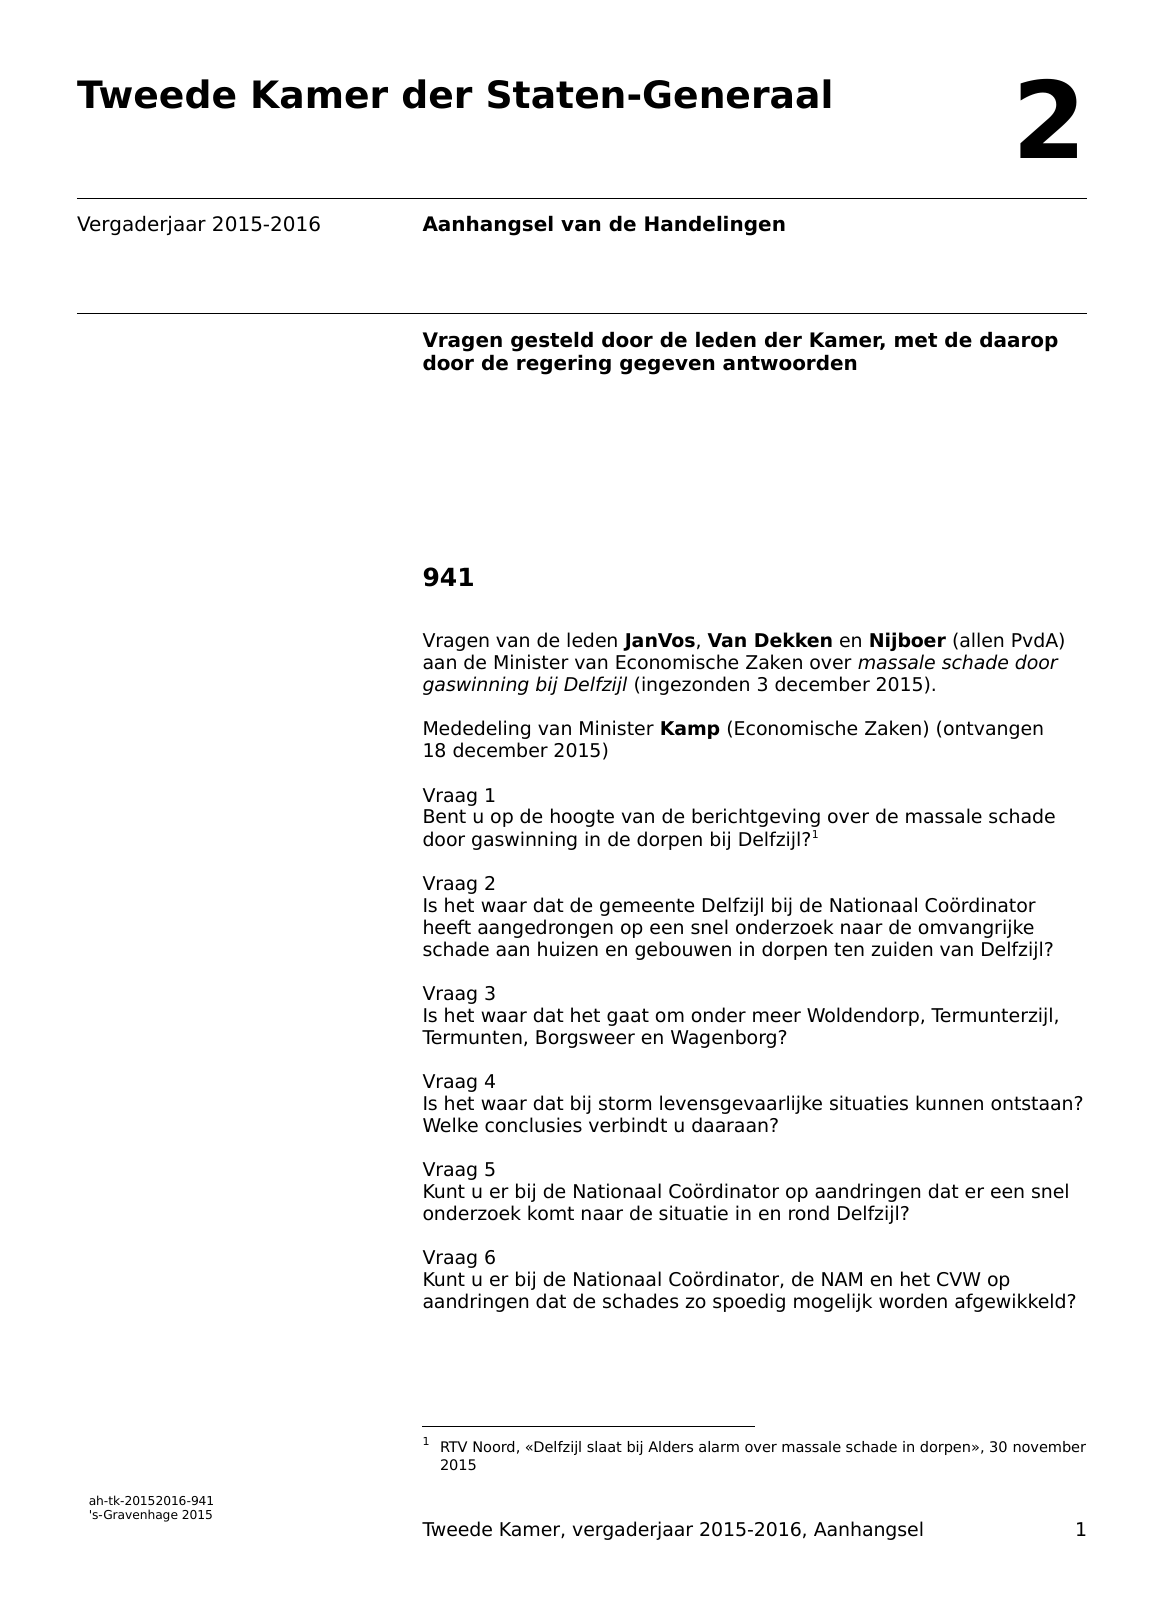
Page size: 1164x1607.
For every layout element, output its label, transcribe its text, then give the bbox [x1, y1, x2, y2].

text Is het waar dat bij storm levensgevaarlijke situaties kunnen ontstaan? Welke conclusies verbindt u daaraan? [422, 1093, 1087, 1137]
text Vraag 4 [422, 1071, 1087, 1093]
text RTV Noord, «Delfzijl slaat bij Alders alarm over massale schade in dorpen», 30 november 2015 [422, 1435, 1087, 1474]
table_cell Vragen gesteld door de leden der Kamer, met de daarop door de regering gegeven antwoorden [422, 314, 1087, 375]
text 's-Gravenhage 2015 [88, 1508, 323, 1522]
text ah-tk-20152016-941 [88, 1494, 323, 1508]
text Is het waar dat het gaat om onder meer Woldendorp, Termunterzijl, Termunten, Borgsweer en Wagenborg? [422, 1005, 1087, 1049]
text Vraag 2 [422, 873, 1087, 894]
text Mededeling van Minister Kamp (Economische Zaken) (ontvangen 18 december 2015) [422, 718, 1087, 762]
table_cell Aanhangsel van de Handelingen [422, 199, 1087, 313]
table_cell Vergaderjaar 2015-2016 [77, 199, 422, 313]
text 941 [422, 563, 1087, 592]
text Vragen van de leden JanVos, Van Dekken en Nijboer (allen PvdA) aan de Minister van Economische Zaken over massale schade door gaswinning bij Delfzijl (ingezonden 3 december 2015). [422, 630, 1087, 696]
table_cell [77, 314, 422, 375]
table_header Tweede Kamer der Staten-Generaal [77, 59, 886, 198]
text Vraag 6 [422, 1247, 1087, 1269]
text Is het waar dat de gemeente Delfzijl bij de Nationaal Coördinator heeft aangedrongen op een snel onderzoek naar de omvangrijke schade aan huizen en gebouwen in dorpen ten zuiden van Delfzijl? [422, 894, 1087, 961]
table_header 2 [886, 59, 1087, 198]
text Vraag 1 [422, 784, 1087, 806]
text Kunt u er bij de Nationaal Coördinator, de NAM en het CVW op aandringen dat de schades zo spoedig mogelijk worden afgewikkeld? [422, 1269, 1087, 1313]
text Vraag 5 [422, 1159, 1087, 1181]
text Bent u op de hoogte van de berichtgeving over de massale schade door gaswinning in de dorpen bij Delfzijl? [422, 806, 1087, 850]
text Kunt u er bij de Nationaal Coördinator op aandringen dat er een snel onderzoek komt naar de situatie in en rond Delfzijl? [422, 1181, 1087, 1225]
text Vraag 3 [422, 983, 1087, 1005]
